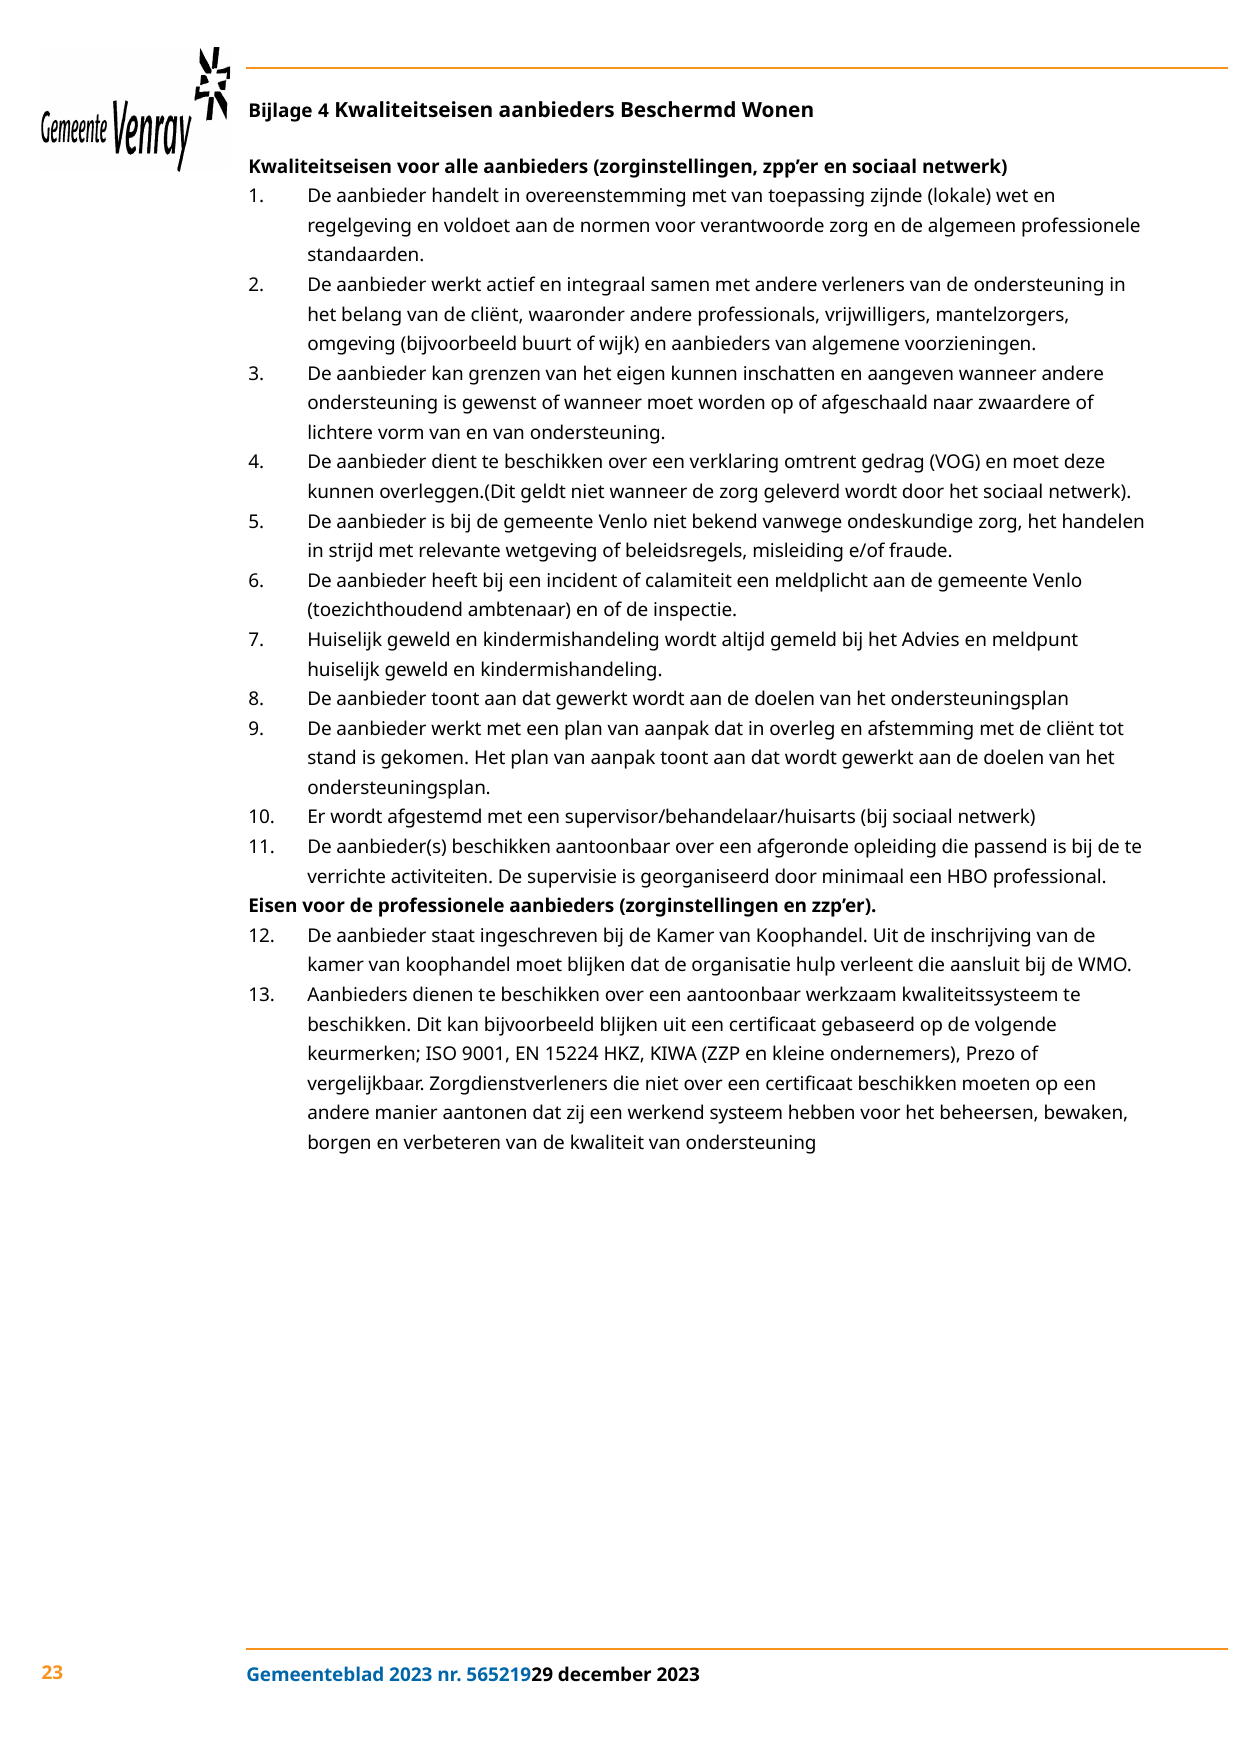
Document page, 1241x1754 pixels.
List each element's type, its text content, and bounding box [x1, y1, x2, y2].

list De aanbieder(s) beschikken aantoonbaar over een afgeronde opleiding die passend is bij de te verrichte activiteiten. De supervisie is georganiseerd door minimaal een HBO professional. [248, 833, 1152, 889]
list De aanbieder werkt actief en integraal samen met andere verleners van de ondersteuning in het belang van de cliënt, waaronder andere professionals, vrijwilligers, mantelzorgers, omgeving (bijvoorbeeld buurt of wijk) en aanbieders van algemene voorzieningen. [248, 271, 1152, 356]
picture [41, 47, 231, 172]
list Aanbieders dienen te beschikken over een aantoonbaar werkzaam kwaliteitssysteem te beschikken. Dit kan bijvoorbeeld blijken uit een certificaat gebaseerd op de volgende keurmerken; ISO 9001, EN 15224 HKZ, KIWA (ZZP en kleine ondernemers), Prezo of vergelijkbaar. Zorgdienstverleners die niet over een certificaat beschikken moeten op een andere manier aantonen dat zij een werkend systeem hebben voor het beheersen, bewaken, borgen en verbeteren van de kwaliteit van ondersteuning [248, 981, 1152, 1155]
list De aanbieder dient te beschikken over een verklaring omtrent gedrag (VOG) en moet deze kunnen overleggen.(Dit geldt niet wanneer de zorg geleverd wordt door het sociaal netwerk). [248, 449, 1152, 504]
text Eisen voor de professionele aanbieders (zorginstellingen en zzp’er). [248, 892, 1152, 918]
text Bijlage 4 Kwaliteitseisen aanbieders Beschermd Wonen [248, 95, 1152, 123]
text Kwaliteitseisen voor alle aanbieders (zorginstellingen, zpp’er en sociaal netwerk) [248, 153, 1152, 179]
list De aanbieder heeft bij een incident of calamiteit een meldplicht aan de gemeente Venlo (toezichthoudend ambtenaar) en of de inspectie. [248, 567, 1152, 622]
list De aanbieder toont aan dat gewerkt wordt aan de doelen van het ondersteuningsplan [248, 685, 1152, 711]
list Er wordt afgestemd met een supervisor/behandelaar/huisarts (bij sociaal netwerk) [248, 804, 1152, 829]
list De aanbieder is bij de gemeente Venlo niet bekend vanwege ondeskundige zorg, het handelen in strijd met relevante wetgeving of beleidsregels, misleiding e/of fraude. [248, 508, 1152, 563]
list De aanbieder staat ingeschreven bij de Kamer van Koophandel. Uit de inschrijving van de kamer van koophandel moet blijken dat de organisatie hulp verleent die aansluit bij de WMO. [248, 922, 1152, 977]
list De aanbieder kan grenzen van het eigen kunnen inschatten en aangeven wanneer andere ondersteuning is gewenst of wanneer moet worden op of afgeschaald naar zwaardere of lichtere vorm van en van ondersteuning. [248, 360, 1152, 445]
list Huiselijk geweld en kindermishandeling wordt altijd gemeld bij het Advies en meldpunt huiselijk geweld en kindermishandeling. [248, 626, 1152, 682]
list De aanbieder werkt met een plan van aanpak dat in overleg en afstemming met de cliënt tot stand is gekomen. Het plan van aanpak toont aan dat wordt gewerkt aan de doelen van het ondersteuningsplan. [248, 715, 1152, 800]
list De aanbieder handelt in overeenstemming met van toepassing zijnde (lokale) wet en regelgeving en voldoet aan de normen voor verantwoorde zorg en de algemeen professionele standaarden. [248, 182, 1152, 267]
